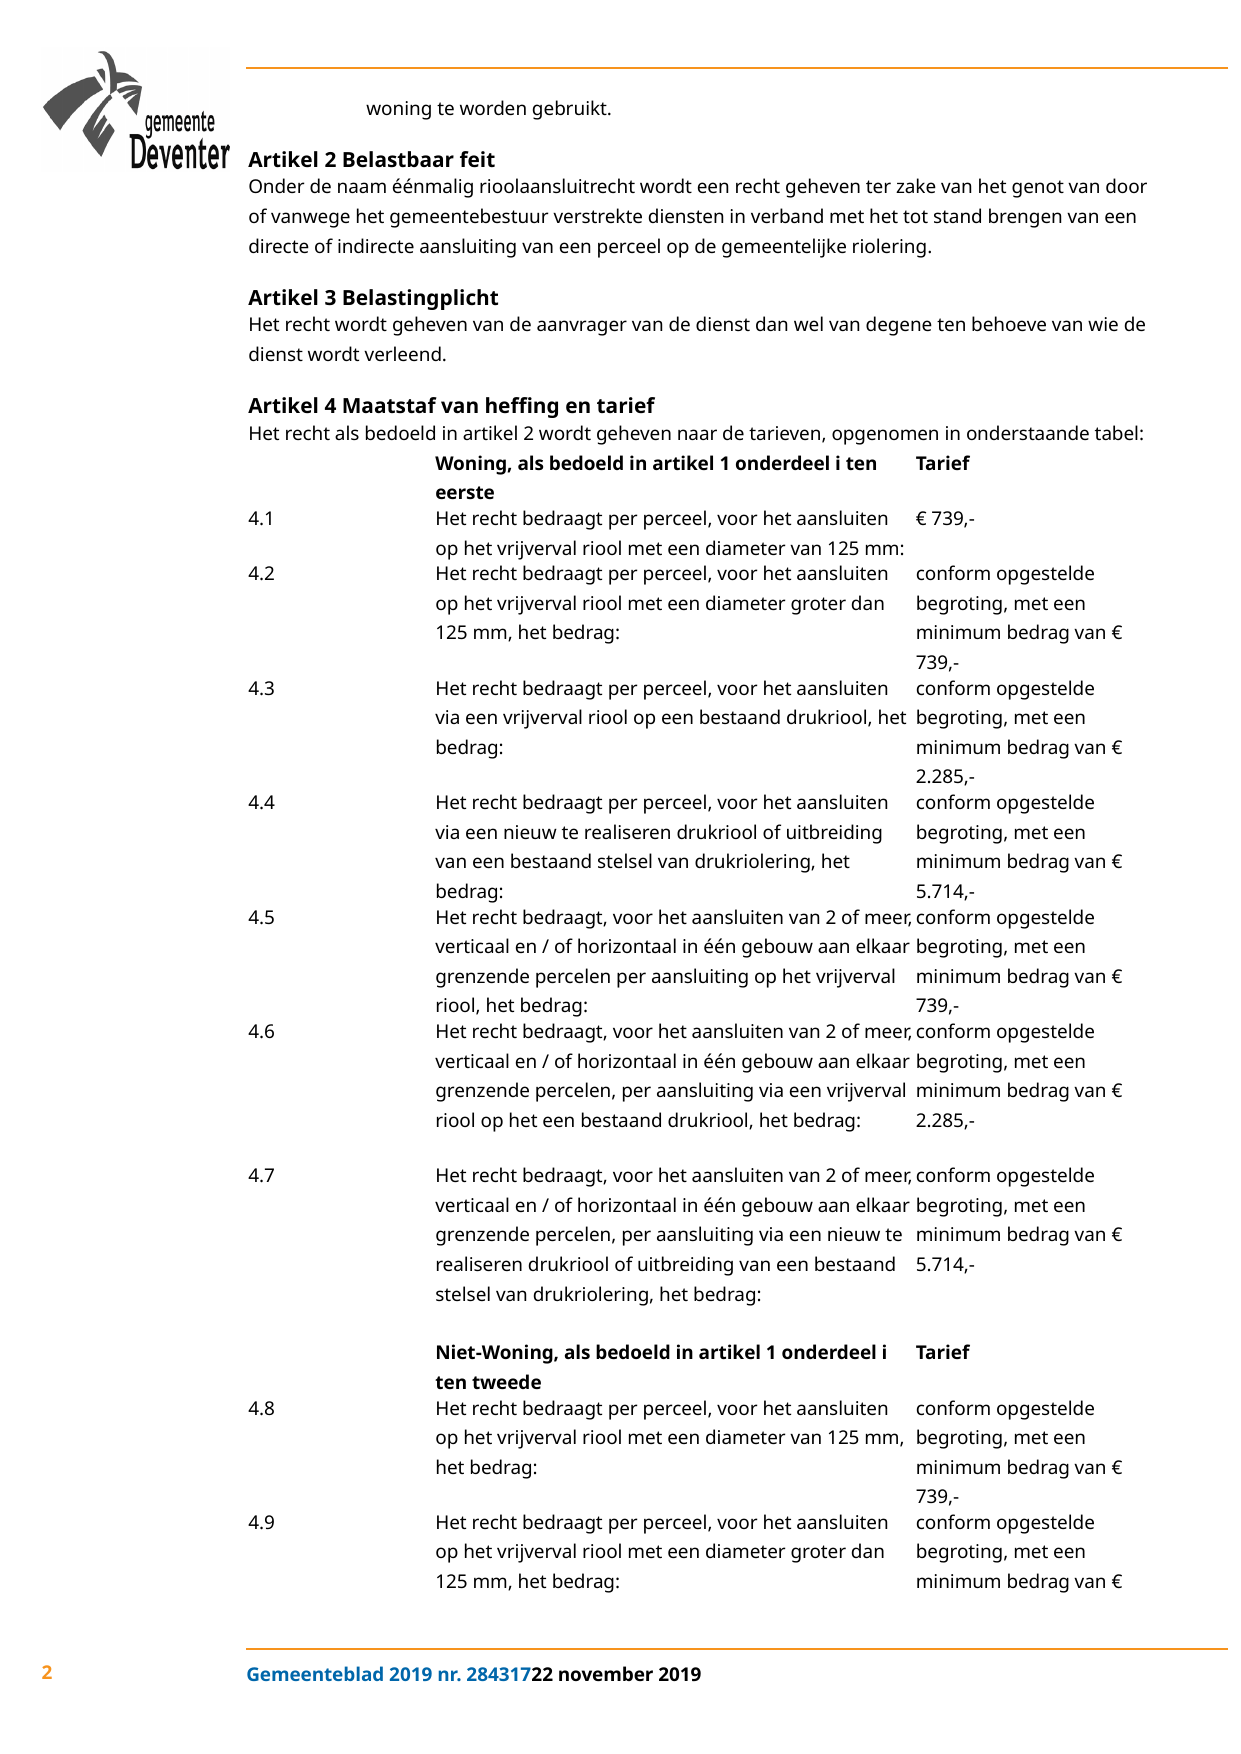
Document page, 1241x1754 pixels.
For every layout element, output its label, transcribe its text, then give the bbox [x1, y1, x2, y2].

table_cell Het recht bedraagt per perceel, voor het aansluiten via een vrijverval riool op een bestaand drukriool, het bedrag: [435, 675, 916, 789]
table_cell conform opgestelde begroting, met een minimum bedrag van € 2.285,- [916, 675, 1152, 789]
table_cell Het recht bedraagt per perceel, voor het aansluiten via een nieuw te realiseren drukriool of uitbreiding van een bestaand stelsel van drukriolering, het bedrag: [435, 789, 916, 904]
table_cell Het recht bedraagt, voor het aansluiten van 2 of meer, verticaal en / of horizontaal in één gebouw aan elkaar grenzende percelen per aansluiting op het vrijverval riool, het bedrag: [435, 904, 916, 1018]
picture [41, 47, 231, 172]
table_cell Het recht bedraagt per perceel, voor het aansluiten op het vrijverval riool met een diameter van 125 mm: [435, 505, 916, 560]
table_header Tarief [916, 1339, 1152, 1395]
table_cell 4.9 [248, 1509, 435, 1594]
table_cell conform opgestelde begroting, met een minimum bedrag van € 739,- [916, 1395, 1152, 1509]
table_cell Het recht bedraagt per perceel, voor het aansluiten op het vrijverval riool met een diameter groter dan 125 mm, het bedrag: [435, 560, 916, 675]
text Het recht wordt geheven van de aanvrager van de dienst dan wel van degene ten behoeve van wie de dienst wordt verleend. [248, 312, 1152, 367]
text Artikel 3 Belastingplicht [248, 283, 1152, 312]
text Het recht als bedoeld in artikel 2 wordt geheven naar de tarieven, opgenomen in onderstaande tabel: [248, 420, 1152, 446]
text Artikel 2 Belastbaar feit [248, 145, 1152, 174]
table_cell 4.2 [248, 560, 435, 675]
table_cell 4.5 [248, 904, 435, 1018]
table_cell 4.7 [248, 1163, 435, 1306]
table_header Niet-Woning, als bedoeld in artikel 1 onderdeel i ten tweede [435, 1339, 916, 1395]
table_cell 4.4 [248, 789, 435, 904]
table_cell conform opgestelde begroting, met een minimum bedrag van € 739,- [916, 560, 1152, 675]
table_cell Het recht bedraagt per perceel, voor het aansluiten op het vrijverval riool met een diameter van 125 mm, het bedrag: [435, 1395, 916, 1509]
table_cell conform opgestelde begroting, met een minimum bedrag van € [916, 1509, 1152, 1594]
table_header Woning, als bedoeld in artikel 1 onderdeel i ten eerste [435, 450, 916, 505]
text Onder de naam éénmalig rioolaansluitrecht wordt een recht geheven ter zake van het genot van door of vanwege het gemeentebestuur verstrekte diensten in verband met het tot stand brengen van een directe of indirecte aansluiting van een perceel op de gemeentelijke riolering. [248, 174, 1152, 258]
text Artikel 4 Maatstaf van heffing en tarief [248, 392, 1152, 420]
table_cell € 739,- [916, 505, 1152, 560]
table_cell Het recht bedraagt, voor het aansluiten van 2 of meer, verticaal en / of horizontaal in één gebouw aan elkaar grenzende percelen, per aansluiting via een vrijverval riool op het een bestaand drukriool, het bedrag: [435, 1018, 916, 1162]
table_cell conform opgestelde begroting, met een minimum bedrag van € 5.714,- [916, 1163, 1152, 1306]
table_header [248, 450, 435, 505]
table_cell 4.1 [248, 505, 435, 560]
table_header [248, 1339, 435, 1395]
table_cell 4.8 [248, 1395, 435, 1509]
table_cell Het recht bedraagt per perceel, voor het aansluiten op het vrijverval riool met een diameter groter dan 125 mm, het bedrag: [435, 1509, 916, 1594]
table_cell 4.3 [248, 675, 435, 789]
table_cell conform opgestelde begroting, met een minimum bedrag van € 5.714,- [916, 789, 1152, 904]
table_cell conform opgestelde begroting, met een minimum bedrag van € 2.285,- [916, 1018, 1152, 1162]
list woning te worden gebruikt. [307, 95, 1152, 121]
table_cell 4.6 [248, 1018, 435, 1162]
table_header Tarief [916, 450, 1152, 505]
table_cell conform opgestelde begroting, met een minimum bedrag van € 739,- [916, 904, 1152, 1018]
table_cell Het recht bedraagt, voor het aansluiten van 2 of meer, verticaal en / of horizontaal in één gebouw aan elkaar grenzende percelen, per aansluiting via een nieuw te realiseren drukriool of uitbreiding van een bestaand stelsel van drukriolering, het bedrag: [435, 1163, 916, 1306]
